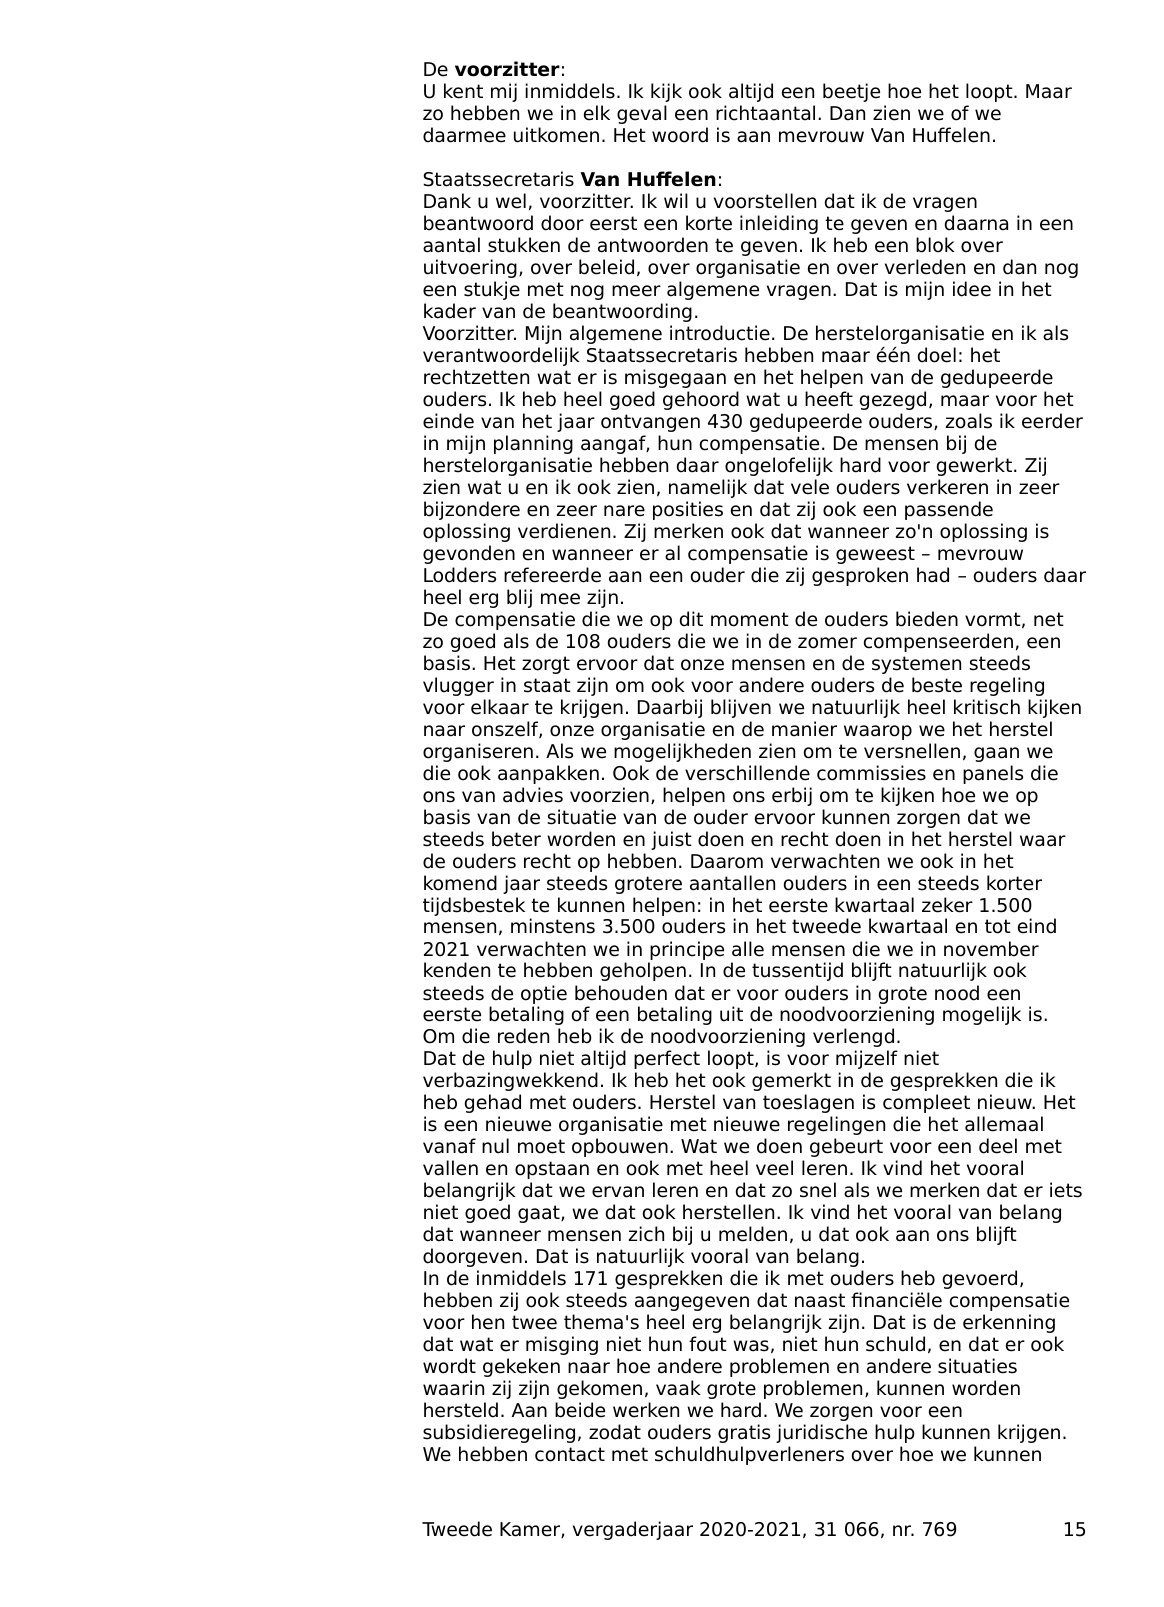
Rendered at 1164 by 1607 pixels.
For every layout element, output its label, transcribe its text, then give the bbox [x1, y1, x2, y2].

text Voorzitter. Mijn algemene introductie. De herstelorganisatie en ik als verantwoordelijk Staatssecretaris hebben maar één doel: het rechtzetten wat er is misgegaan en het helpen van de gedupeerde ouders. Ik heb heel goed gehoord wat u heeft gezegd, maar voor het einde van het jaar ontvangen 430 gedupeerde ouders, zoals ik eerder in mijn planning aangaf, hun compensatie. De mensen bij de herstelorganisatie hebben daar ongelofelijk hard voor gewerkt. Zij zien wat u en ik ook zien, namelijk dat vele ouders verkeren in zeer bijzondere en zeer nare posities en dat zij ook een passende oplossing verdienen. Zij merken ook dat wanneer zo'n oplossing is gevonden en wanneer er al compensatie is geweest – mevrouw Lodders refereerde aan een ouder die zij gesproken had – ouders daar heel erg blij mee zijn. [422, 323, 1087, 609]
text De voorzitter: [422, 59, 1087, 81]
text De compensatie die we op dit moment de ouders bieden vormt, net zo goed als de 108 ouders die we in de zomer compenseerden, een basis. Het zorgt ervoor dat onze mensen en de systemen steeds vlugger in staat zijn om ook voor andere ouders de beste regeling voor elkaar te krijgen. Daarbij blijven we natuurlijk heel kritisch kijken naar onszelf, onze organisatie en de manier waarop we het herstel organiseren. Als we mogelijkheden zien om te versnellen, gaan we die ook aanpakken. Ook de verschillende commissies en panels die ons van advies voorzien, helpen ons erbij om te kijken hoe we op basis van de situatie van de ouder ervoor kunnen zorgen dat we steeds beter worden en juist doen en recht doen in het herstel waar de ouders recht op hebben. Daarom verwachten we ook in het komend jaar steeds grotere aantallen ouders in een steeds korter tijdsbestek te kunnen helpen: in het eerste kwartaal zeker 1.500 mensen, minstens 3.500 ouders in het tweede kwartaal en tot eind 2021 verwachten we in principe alle mensen die we in november kenden te hebben geholpen. In de tussentijd blijft natuurlijk ook steeds de optie behouden dat er voor ouders in grote nood een eerste betaling of een betaling uit de noodvoorziening mogelijk is. Om die reden heb ik de noodvoorziening verlengd. [422, 609, 1087, 1048]
text Dank u wel, voorzitter. Ik wil u voorstellen dat ik de vragen beantwoord door eerst een korte inleiding te geven en daarna in een aantal stukken de antwoorden te geven. Ik heb een blok over uitvoering, over beleid, over organisatie en over verleden en dan nog een stukje met nog meer algemene vragen. Dat is mijn idee in het kader van de beantwoording. [422, 191, 1087, 323]
text Staatssecretaris Van Huffelen: [422, 169, 1087, 191]
text Dat de hulp niet altijd perfect loopt, is voor mijzelf niet verbazingwekkend. Ik heb het ook gemerkt in de gesprekken die ik heb gehad met ouders. Herstel van toeslagen is compleet nieuw. Het is een nieuwe organisatie met nieuwe regelingen die het allemaal vanaf nul moet opbouwen. Wat we doen gebeurt voor een deel met vallen en opstaan en ook met heel veel leren. Ik vind het vooral belangrijk dat we ervan leren en dat zo snel als we merken dat er iets niet goed gaat, we dat ook herstellen. Ik vind het vooral van belang dat wanneer mensen zich bij u melden, u dat ook aan ons blijft doorgeven. Dat is natuurlijk vooral van belang. [422, 1048, 1087, 1268]
text In de inmiddels 171 gesprekken die ik met ouders heb gevoerd, hebben zij ook steeds aangegeven dat naast financiële compensatie voor hen twee thema's heel erg belangrijk zijn. Dat is de erkenning dat wat er misging niet hun fout was, niet hun schuld, en dat er ook wordt gekeken naar hoe andere problemen en andere situaties waarin zij zijn gekomen, vaak grote problemen, kunnen worden hersteld. Aan beide werken we hard. We zorgen voor een subsidieregeling, zodat ouders gratis juridische hulp kunnen krijgen. We hebben contact met schuldhulpverleners over hoe we kunnen [422, 1268, 1087, 1466]
text U kent mij inmiddels. Ik kijk ook altijd een beetje hoe het loopt. Maar zo hebben we in elk geval een richtaantal. Dan zien we of we daarmee uitkomen. Het woord is aan mevrouw Van Huffelen. [422, 81, 1087, 147]
